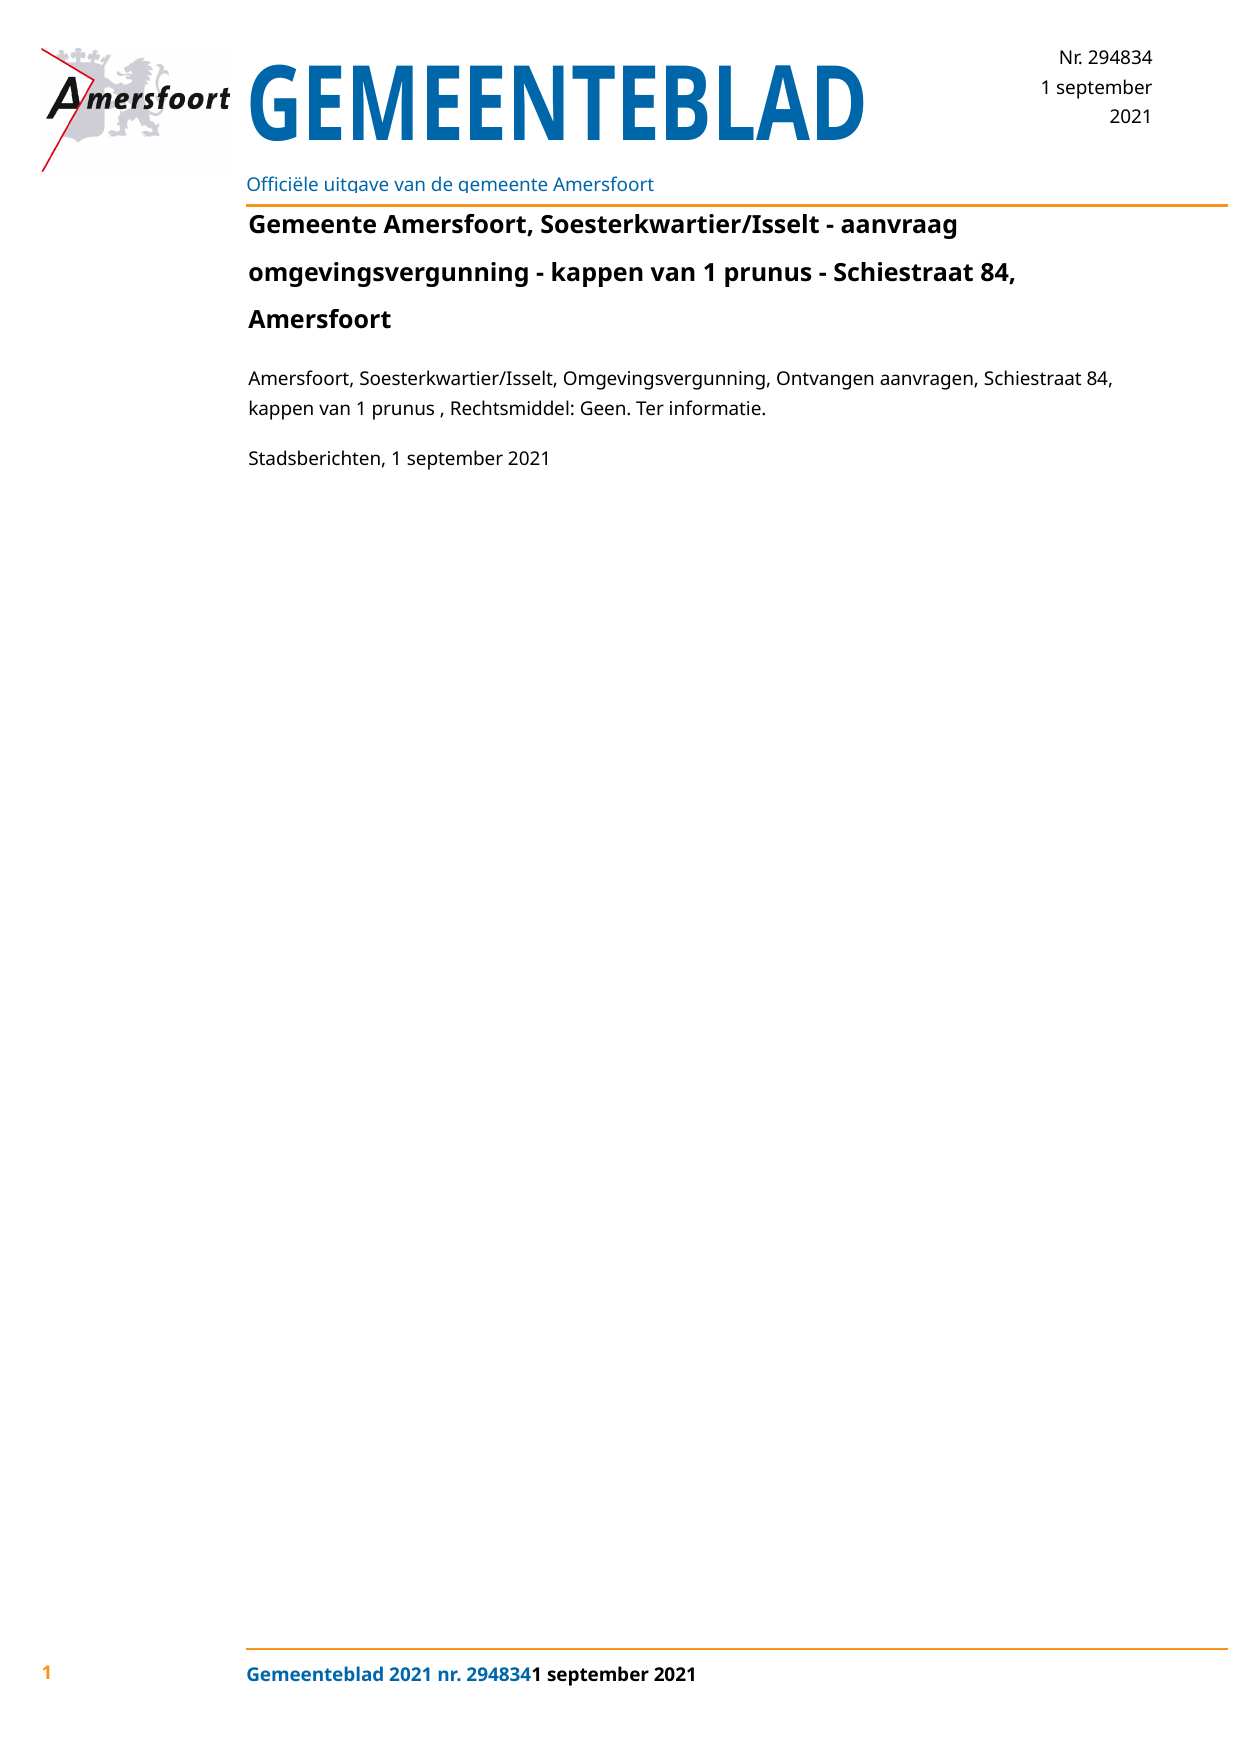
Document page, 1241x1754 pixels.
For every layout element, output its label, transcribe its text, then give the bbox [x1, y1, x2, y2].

text Stadsberichten, 1 september 2021 [248, 446, 1152, 471]
picture [41, 47, 231, 172]
text Amersfoort, Soesterkwartier/Isselt, Omgevingsvergunning, Ontvangen aanvragen, Schiestraat 84, kappen van 1 prunus , Rechtsmiddel: Geen. Ter informatie. [248, 366, 1152, 421]
text Gemeente Amersfoort, Soesterkwartier/Isselt - aanvraag omgevingsvergunning - kappen van 1 prunus - Schiestraat 84, Amersfoort [248, 207, 1152, 336]
